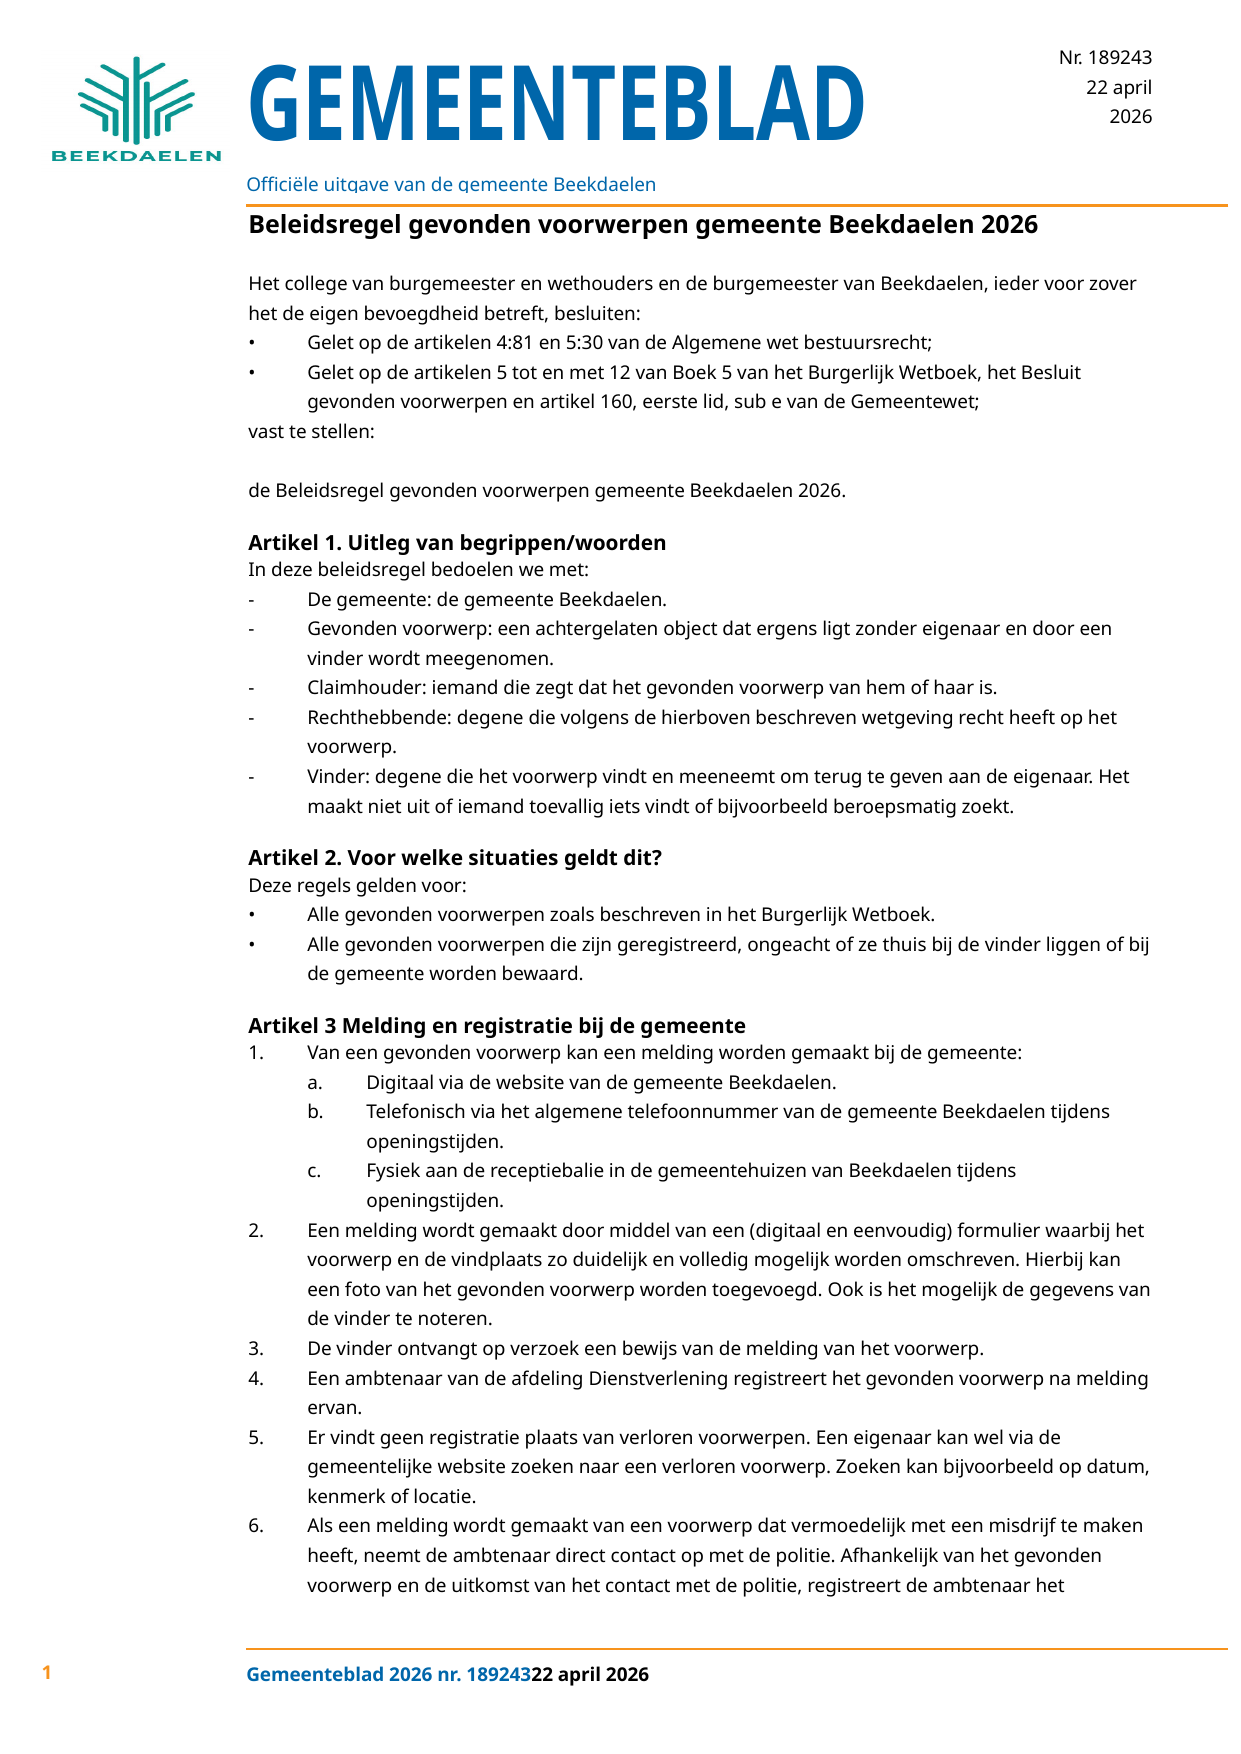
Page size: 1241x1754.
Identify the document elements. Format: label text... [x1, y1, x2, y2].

text Artikel 3 Melding en registratie bij de gemeente [248, 1011, 1152, 1039]
text Artikel 2. Voor welke situaties geldt dit? [248, 843, 1152, 872]
list Gelet op de artikelen 5 tot en met 12 van Boek 5 van het Burgerlijk Wetboek, het Besluit gevonden voorwerpen en artikel 160, eerste lid, sub e van de Gemeentewet; [248, 359, 1152, 414]
list Alle gevonden voorwerpen zoals beschreven in het Burgerlijk Wetboek. [248, 901, 1152, 927]
text de Beleidsregel gevonden voorwerpen gemeente Beekdaelen 2026. [248, 477, 1152, 503]
list Claimhouder: iemand die zegt dat het gevonden voorwerp van hem of haar is. [248, 674, 1152, 700]
list De vinder ontvangt op verzoek een bewijs van de melding van het voorwerp. [248, 1335, 1152, 1361]
list Als een melding wordt gemaakt van een voorwerp dat vermoedelijk met een misdrijf te maken heeft, neemt de ambtenaar direct contact op met de politie. Afhankelijk van het gevonden voorwerp en de uitkomst van het contact met de politie, registreert de ambtenaar het [248, 1513, 1152, 1598]
text Artikel 1. Uitleg van begrippen/woorden [248, 528, 1152, 556]
list Digitaal via de website van de gemeente Beekdaelen. [307, 1069, 1152, 1095]
list Er vindt geen registratie plaats van verloren voorwerpen. Een eigenaar kan wel via de gemeentelijke website zoeken naar een verloren voorwerp. Zoeken kan bijvoorbeeld op datum, kenmerk of locatie. [248, 1424, 1152, 1509]
list Fysiek aan de receptiebalie in de gemeentehuizen van Beekdaelen tijdens openingstijden. [307, 1158, 1152, 1213]
list Gelet op de artikelen 4:81 en 5:30 van de Algemene wet bestuursrecht; [248, 329, 1152, 355]
text Beleidsregel gevonden voorwerpen gemeente Beekdaelen 2026 [248, 207, 1152, 241]
list Telefonisch via het algemene telefoonnummer van de gemeente Beekdaelen tijdens openingstijden. [307, 1098, 1152, 1154]
list Van een gevonden voorwerp kan een melding worden gemaakt bij de gemeente: [248, 1039, 1152, 1065]
list Een ambtenaar van de afdeling Dienstverlening registreert het gevonden voorwerp na melding ervan. [248, 1365, 1152, 1420]
list Vinder: degene die het voorwerp vindt en meeneemt om terug te geven aan de eigenaar. Het maakt niet uit of iemand toevallig iets vindt of bijvoorbeeld beroepsmatig zoekt. [248, 763, 1152, 819]
text Het college van burgemeester en wethouders en de burgemeester van Beekdaelen, ieder voor zover het de eigen bevoegdheid betreft, besluiten: [248, 270, 1152, 326]
picture [41, 47, 231, 172]
list Gevonden voorwerp: een achtergelaten object dat ergens ligt zonder eigenaar en door een vinder wordt meegenomen. [248, 615, 1152, 671]
text vast te stellen: [248, 418, 1152, 444]
text Deze regels gelden voor: [248, 872, 1152, 897]
list Een melding wordt gemaakt door middel van een (digitaal en eenvoudig) formulier waarbij het voorwerp en de vindplaats zo duidelijk en volledig mogelijk worden omschreven. Hierbij kan een foto van het gevonden voorwerp worden toegevoegd. Ook is het mogelijk de gegevens van de vinder te noteren. [248, 1217, 1152, 1331]
list De gemeente: de gemeente Beekdaelen. [248, 586, 1152, 612]
list Alle gevonden voorwerpen die zijn geregistreerd, ongeacht of ze thuis bij de vinder liggen of bij de gemeente worden bewaard. [248, 931, 1152, 986]
text In deze beleidsregel bedoelen we met: [248, 556, 1152, 582]
list Rechthebbende: degene die volgens de hierboven beschreven wetgeving recht heeft op het voorwerp. [248, 704, 1152, 759]
